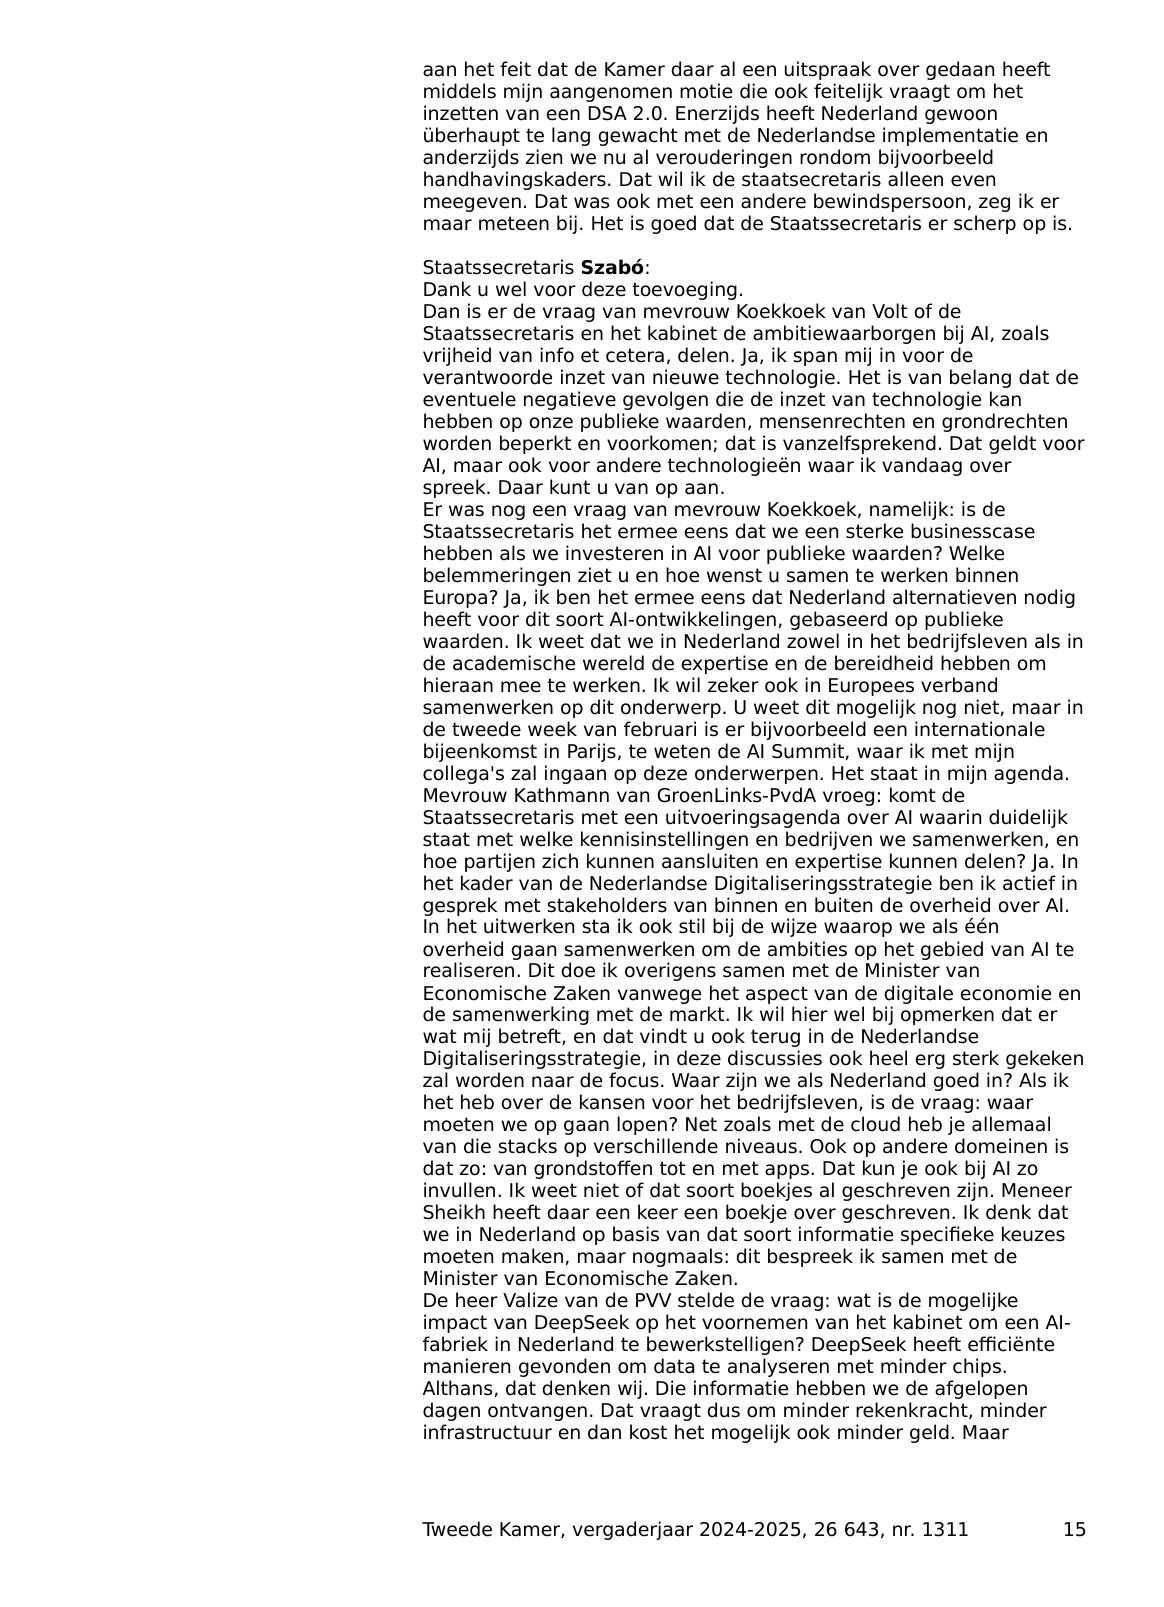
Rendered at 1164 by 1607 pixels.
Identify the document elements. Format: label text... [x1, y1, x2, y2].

text Mevrouw Kathmann van GroenLinks-PvdA vroeg: komt de Staatssecretaris met een uitvoeringsagenda over AI waarin duidelijk staat met welke kennisinstellingen en bedrijven we samenwerken, en hoe partijen zich kunnen aansluiten en expertise kunnen delen? Ja. In het kader van de Nederlandse Digitaliseringsstrategie ben ik actief in gesprek met stakeholders van binnen en buiten de overheid over AI. In het uitwerken sta ik ook stil bij de wijze waarop we als één overheid gaan samenwerken om de ambities op het gebied van AI te realiseren. Dit doe ik overigens samen met de Minister van Economische Zaken vanwege het aspect van de digitale economie en de samenwerking met de markt. Ik wil hier wel bij opmerken dat er wat mij betreft, en dat vindt u ook terug in de Nederlandse Digitaliseringsstrategie, in deze discussies ook heel erg sterk gekeken zal worden naar de focus. Waar zijn we als Nederland goed in? Als ik het heb over de kansen voor het bedrijfsleven, is de vraag: waar moeten we op gaan lopen? Net zoals met de cloud heb je allemaal van die stacks op verschillende niveaus. Ook op andere domeinen is dat zo: van grondstoffen tot en met apps. Dat kun je ook bij AI zo invullen. Ik weet niet of dat soort boekjes al geschreven zijn. Meneer Sheikh heeft daar een keer een boekje over geschreven. Ik denk dat we in Nederland op basis van dat soort informatie specifieke keuzes moeten maken, maar nogmaals: dit bespreek ik samen met de Minister van Economische Zaken. [422, 784, 1087, 1290]
text Staatssecretaris Szabó: [422, 257, 1087, 279]
text Dank u wel voor deze toevoeging. [422, 279, 1087, 301]
text De heer Valize van de PVV stelde de vraag: wat is de mogelijke impact van DeepSeek op het voornemen van het kabinet om een AI-fabriek in Nederland te bewerkstelligen? DeepSeek heeft efficiënte manieren gevonden om data te analyseren met minder chips. Althans, dat denken wij. Die informatie hebben we de afgelopen dagen ontvangen. Dat vraagt dus om minder rekenkracht, minder infrastructuur en dan kost het mogelijk ook minder geld. Maar [422, 1290, 1087, 1444]
text Er was nog een vraag van mevrouw Koekkoek, namelijk: is de Staatssecretaris het ermee eens dat we een sterke businesscase hebben als we investeren in AI voor publieke waarden? Welke belemmeringen ziet u en hoe wenst u samen te werken binnen Europa? Ja, ik ben het ermee eens dat Nederland alternatieven nodig heeft voor dit soort AI-ontwikkelingen, gebaseerd op publieke waarden. Ik weet dat we in Nederland zowel in het bedrijfsleven als in de academische wereld de expertise en de bereidheid hebben om hieraan mee te werken. Ik wil zeker ook in Europees verband samenwerken op dit onderwerp. U weet dit mogelijk nog niet, maar in de tweede week van februari is er bijvoorbeeld een internationale bijeenkomst in Parijs, te weten de AI Summit, waar ik met mijn collega's zal ingaan op deze onderwerpen. Het staat in mijn agenda. [422, 499, 1087, 784]
text Dan is er de vraag van mevrouw Koekkoek van Volt of de Staatssecretaris en het kabinet de ambitiewaarborgen bij AI, zoals vrijheid van info et cetera, delen. Ja, ik span mij in voor de verantwoorde inzet van nieuwe technologie. Het is van belang dat de eventuele negatieve gevolgen die de inzet van technologie kan hebben op onze publieke waarden, mensenrechten en grondrechten worden beperkt en voorkomen; dat is vanzelfsprekend. Dat geldt voor AI, maar ook voor andere technologieën waar ik vandaag over spreek. Daar kunt u van op aan. [422, 301, 1087, 499]
text aan het feit dat de Kamer daar al een uitspraak over gedaan heeft middels mijn aangenomen motie die ook feitelijk vraagt om het inzetten van een DSA 2.0. Enerzijds heeft Nederland gewoon überhaupt te lang gewacht met de Nederlandse implementatie en anderzijds zien we nu al verouderingen rondom bijvoorbeeld handhavingskaders. Dat wil ik de staatsecretaris alleen even meegeven. Dat was ook met een andere bewindspersoon, zeg ik er maar meteen bij. Het is goed dat de Staatssecretaris er scherp op is. [422, 59, 1087, 235]
